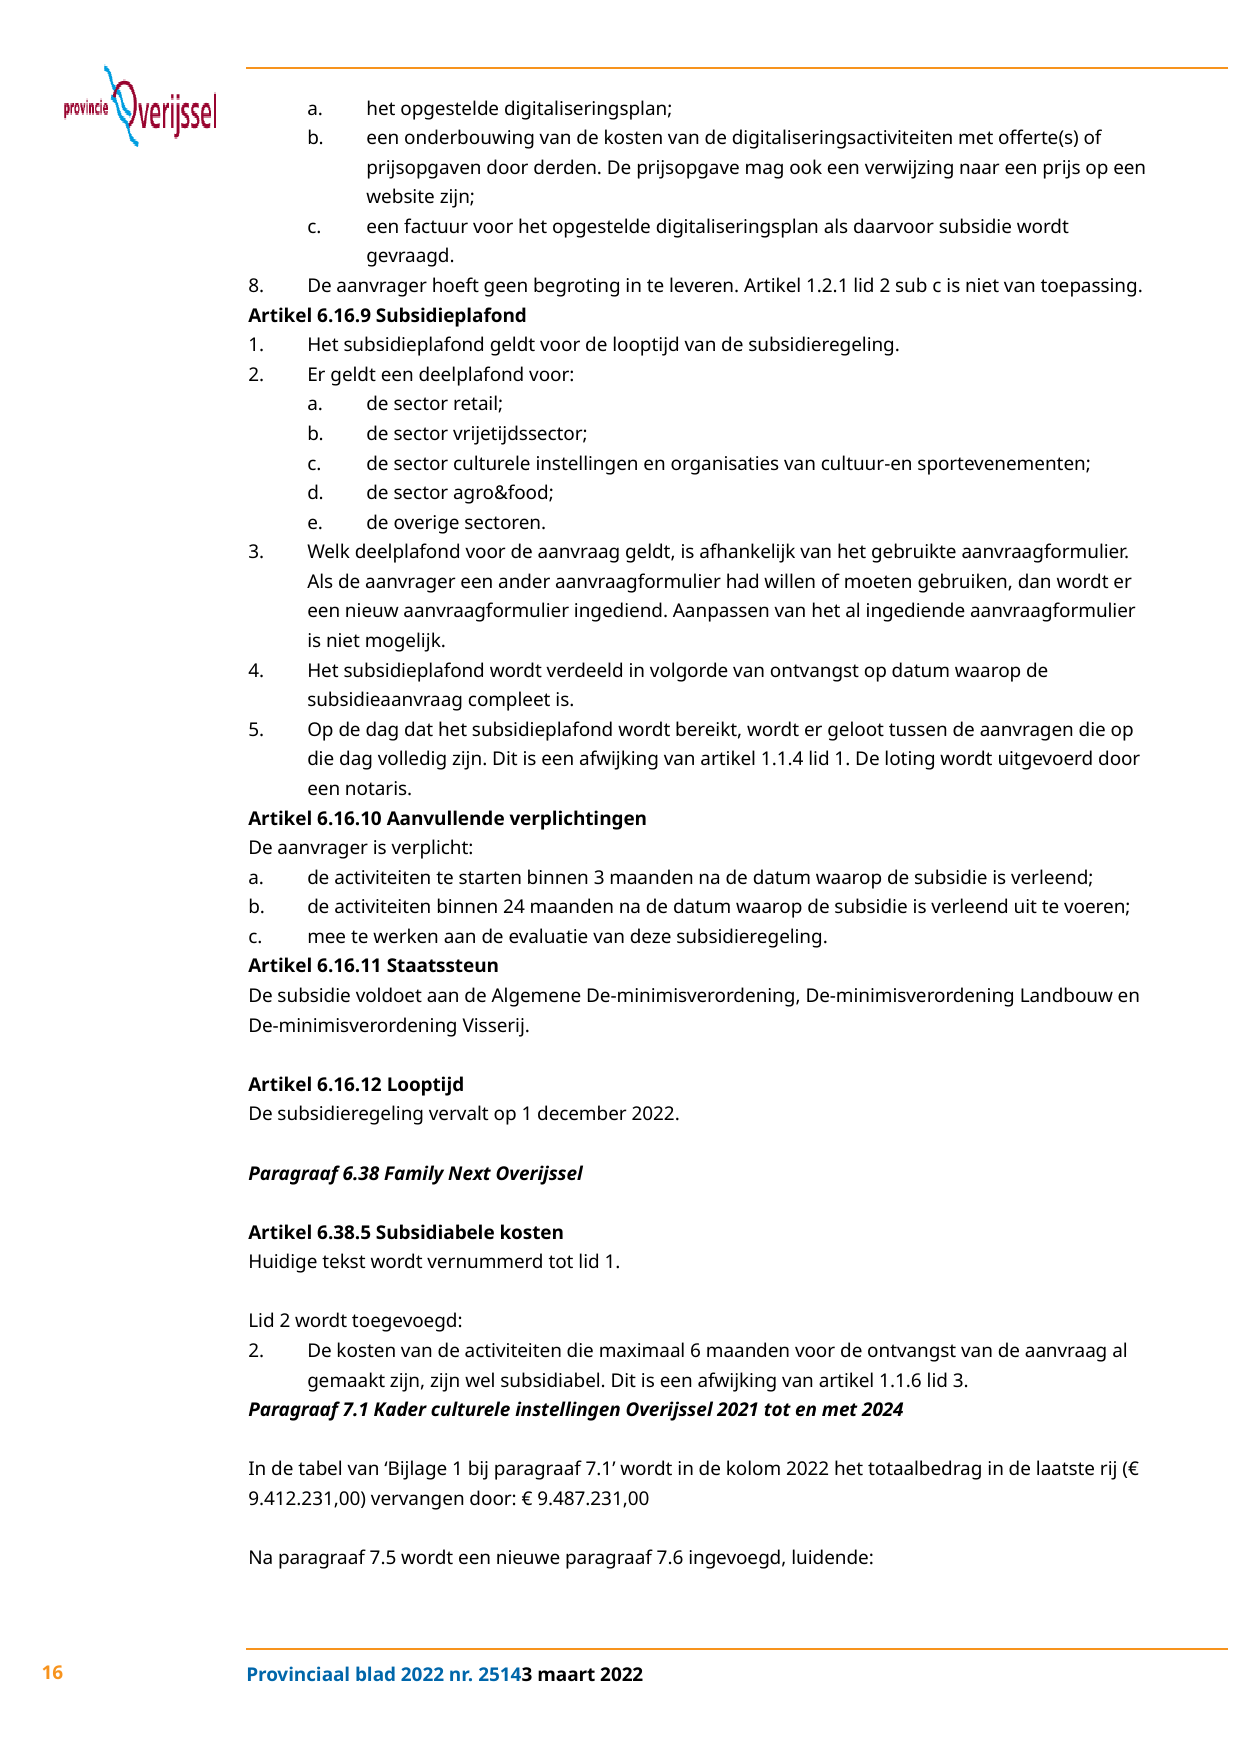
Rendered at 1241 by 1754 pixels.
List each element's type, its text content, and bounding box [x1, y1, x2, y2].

list de activiteiten te starten binnen 3 maanden na de datum waarop de subsidie is verleend; [248, 864, 1152, 890]
list een factuur voor het opgestelde digitaliseringsplan als daarvoor subsidie wordt gevraagd. [307, 213, 1152, 268]
list het opgestelde digitaliseringsplan; [307, 95, 1152, 121]
list mee te werken aan de evaluatie van deze subsidieregeling. [248, 923, 1152, 949]
list Welk deelplafond voor de aanvraag geldt, is afhankelijk van het gebruikte aanvraagformulier. Als de aanvrager een ander aanvraagformulier had willen of moeten gebruiken, dan wordt er een nieuw aanvraagformulier ingediend. Aanpassen van het al ingediende aanvraagformulier is niet mogelijk. [248, 538, 1152, 653]
list De kosten van de activiteiten die maximaal 6 maanden voor de ontvangst van de aanvraag al gemaakt zijn, zijn wel subsidiabel. Dit is een afwijking van artikel 1.1.6 lid 3. [248, 1337, 1152, 1393]
list de sector agro&food; [307, 479, 1152, 505]
text Huidige tekst wordt vernummerd tot lid 1. [248, 1248, 1152, 1274]
text Artikel 6.16.9 Subsidieplafond [248, 302, 1152, 328]
list de activiteiten binnen 24 maanden na de datum waarop de subsidie is verleend uit te voeren; [248, 893, 1152, 919]
list de sector culturele instellingen en organisaties van cultuur-en sportevenementen; [307, 450, 1152, 476]
text De aanvrager is verplicht: [248, 834, 1152, 860]
text Artikel 6.38.5 Subsidiabele kosten [248, 1219, 1152, 1245]
text Artikel 6.16.12 Looptijd [248, 1071, 1152, 1097]
text Na paragraaf 7.5 wordt een nieuwe paragraaf 7.6 ingevoegd, luidende: [248, 1544, 1152, 1570]
list de sector vrijetijdssector; [307, 420, 1152, 446]
list Het subsidieplafond wordt verdeeld in volgorde van ontvangst op datum waarop de subsidieaanvraag compleet is. [248, 657, 1152, 712]
picture [41, 47, 231, 172]
text Artikel 6.16.10 Aanvullende verplichtingen [248, 805, 1152, 831]
list de overige sectoren. [307, 509, 1152, 535]
list Op de dag dat het subsidieplafond wordt bereikt, wordt er geloot tussen de aanvragen die op die dag volledig zijn. Dit is een afwijking van artikel 1.1.4 lid 1. De loting wordt uitgevoerd door een notaris. [248, 716, 1152, 801]
text Artikel 6.16.11 Staatssteun [248, 953, 1152, 978]
list De aanvrager hoeft geen begroting in te leveren. Artikel 1.2.1 lid 2 sub c is niet van toepassing. [248, 272, 1152, 298]
text Paragraaf 7.1 Kader culturele instellingen Overijssel 2021 tot en met 2024 [248, 1396, 1152, 1422]
list een onderbouwing van de kosten van de digitaliseringsactiviteiten met offerte(s) of prijsopgaven door derden. De prijsopgave mag ook een verwijzing naar een prijs op een website zijn; [307, 124, 1152, 209]
list Er geldt een deelplafond voor: [248, 361, 1152, 387]
list Het subsidieplafond geldt voor de looptijd van de subsidieregeling. [248, 331, 1152, 357]
text De subsidie voldoet aan de Algemene De-minimisverordening, De-minimisverordening Landbouw en De-minimisverordening Visserij. [248, 982, 1152, 1038]
list de sector retail; [307, 391, 1152, 416]
text Paragraaf 6.38 Family Next Overijssel [248, 1160, 1152, 1186]
text Lid 2 wordt toegevoegd: [248, 1308, 1152, 1333]
text De subsidieregeling vervalt op 1 december 2022. [248, 1101, 1152, 1126]
text In de tabel van ‘Bijlage 1 bij paragraaf 7.1’ wordt in de kolom 2022 het totaalbedrag in de laatste rij (€ 9.412.231,00) vervangen door: € 9.487.231,00 [248, 1456, 1152, 1511]
